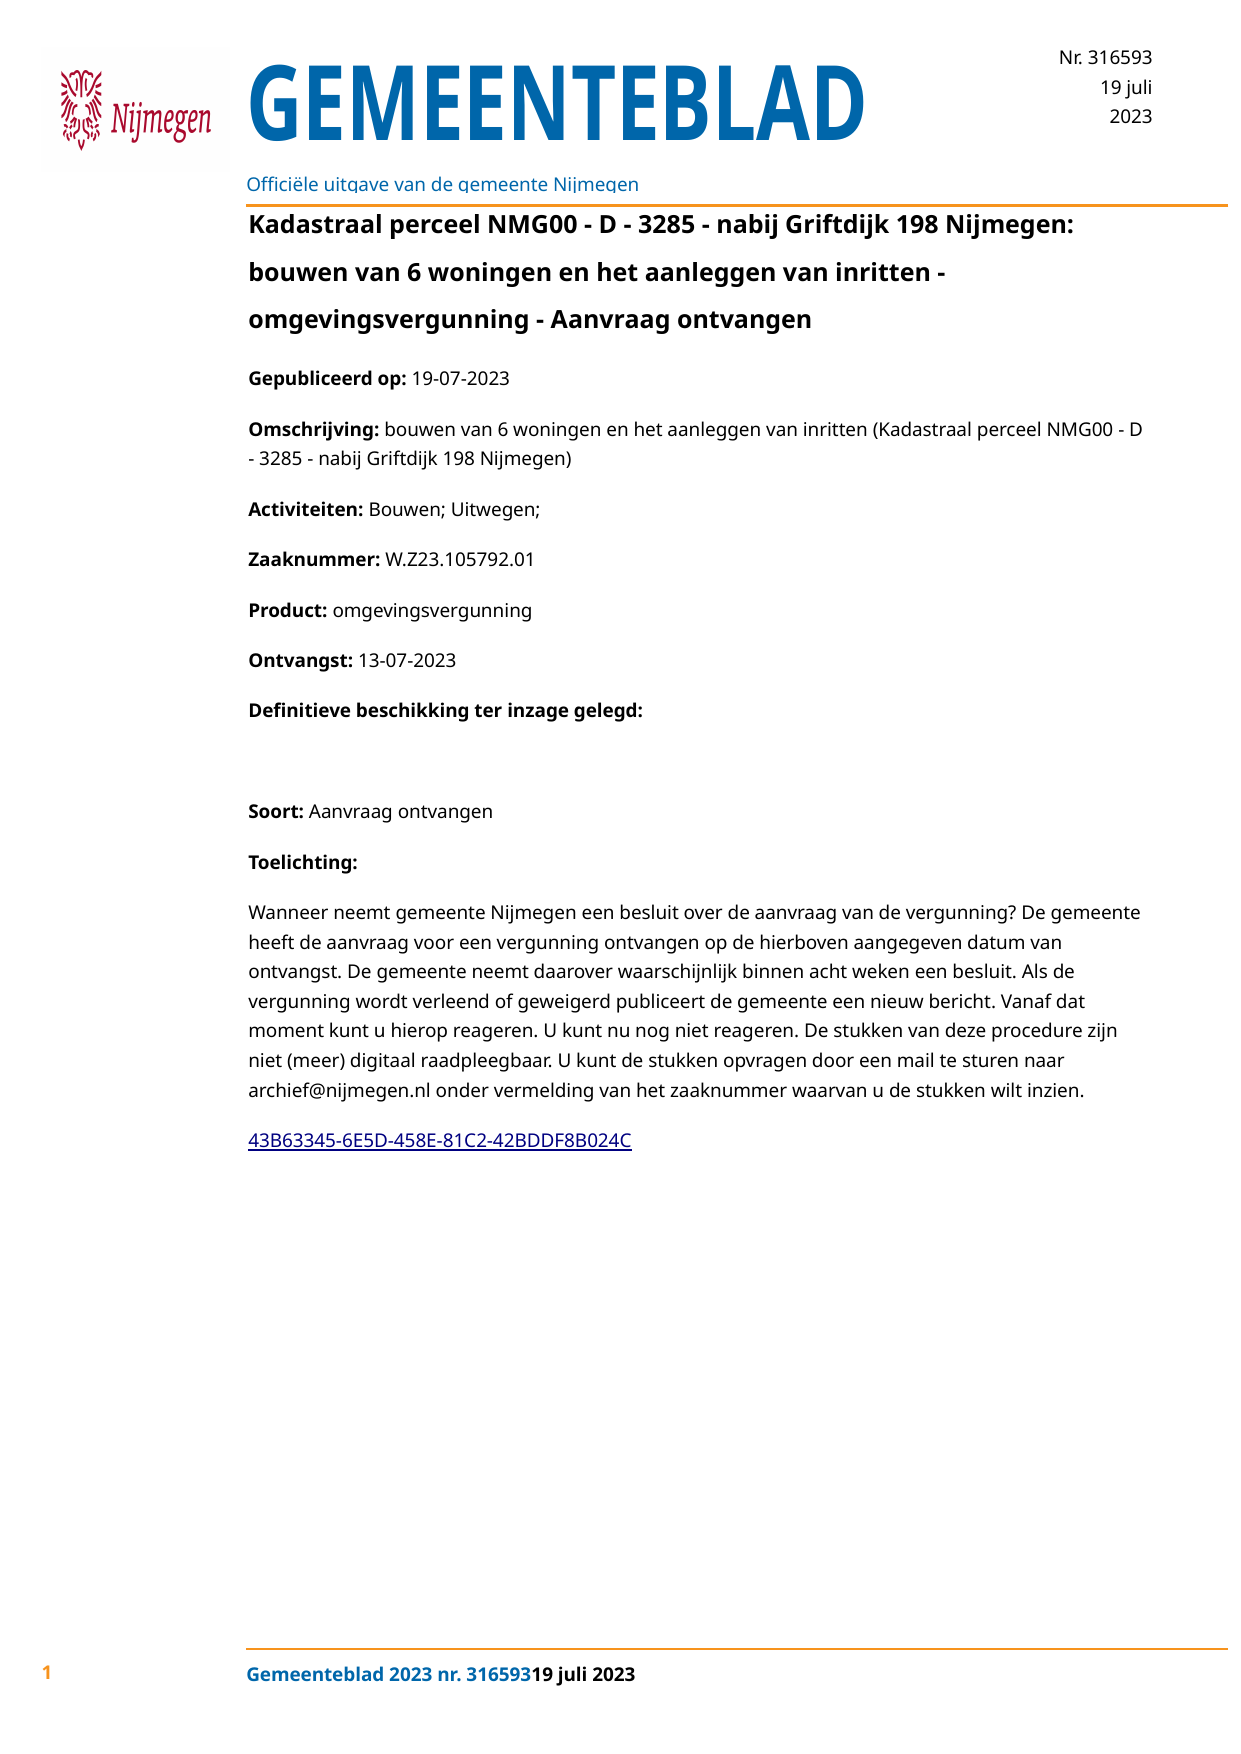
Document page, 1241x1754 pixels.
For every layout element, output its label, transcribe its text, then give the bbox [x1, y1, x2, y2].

text Ontvangst: 13-07-2023 [248, 647, 1152, 673]
text Definitieve beschikking ter inzage gelegd: [248, 698, 1152, 723]
text Wanneer neemt gemeente Nijmegen een besluit over de aanvraag van de vergunning? De gemeente heeft de aanvraag voor een vergunning ontvangen op de hierboven aangegeven datum van ontvangst. De gemeente neemt daarover waarschijnlijk binnen acht weken een besluit. Als de vergunning wordt verleend of geweigerd publiceert de gemeente een nieuw bericht. Vanaf dat moment kunt u hierop reageren. U kunt nu nog niet reageren. De stukken van deze procedure zijn niet (meer) digitaal raadpleegbaar. U kunt de stukken opvragen door een mail te sturen naar archief@nijmegen.nl onder vermelding van het zaaknummer waarvan u de stukken wilt inzien. [248, 899, 1152, 1102]
text Product: omgevingsvergunning [248, 597, 1152, 622]
text 43B63345-6E5D-458E-81C2-42BDDF8B024C [248, 1127, 1152, 1153]
text Zaaknummer: W.Z23.105792.01 [248, 546, 1152, 572]
text Toelichting: [248, 849, 1152, 874]
text Omschrijving: bouwen van 6 woningen en het aanleggen van inritten (Kadastraal perceel NMG00 - D - 3285 - nabij Griftdijk 198 Nijmegen) [248, 416, 1152, 471]
text Soort: Aanvraag ontvangen [248, 798, 1152, 824]
text Kadastraal perceel NMG00 - D - 3285 - nabij Griftdijk 198 Nijmegen: bouwen van 6 woningen en het aanleggen van inritten - omgevingsvergunning - Aanvraag ontvangen [248, 207, 1152, 336]
text Gepubliceerd op: 19-07-2023 [248, 366, 1152, 391]
picture [41, 47, 231, 172]
text Activiteiten: Bouwen; Uitwegen; [248, 496, 1152, 522]
